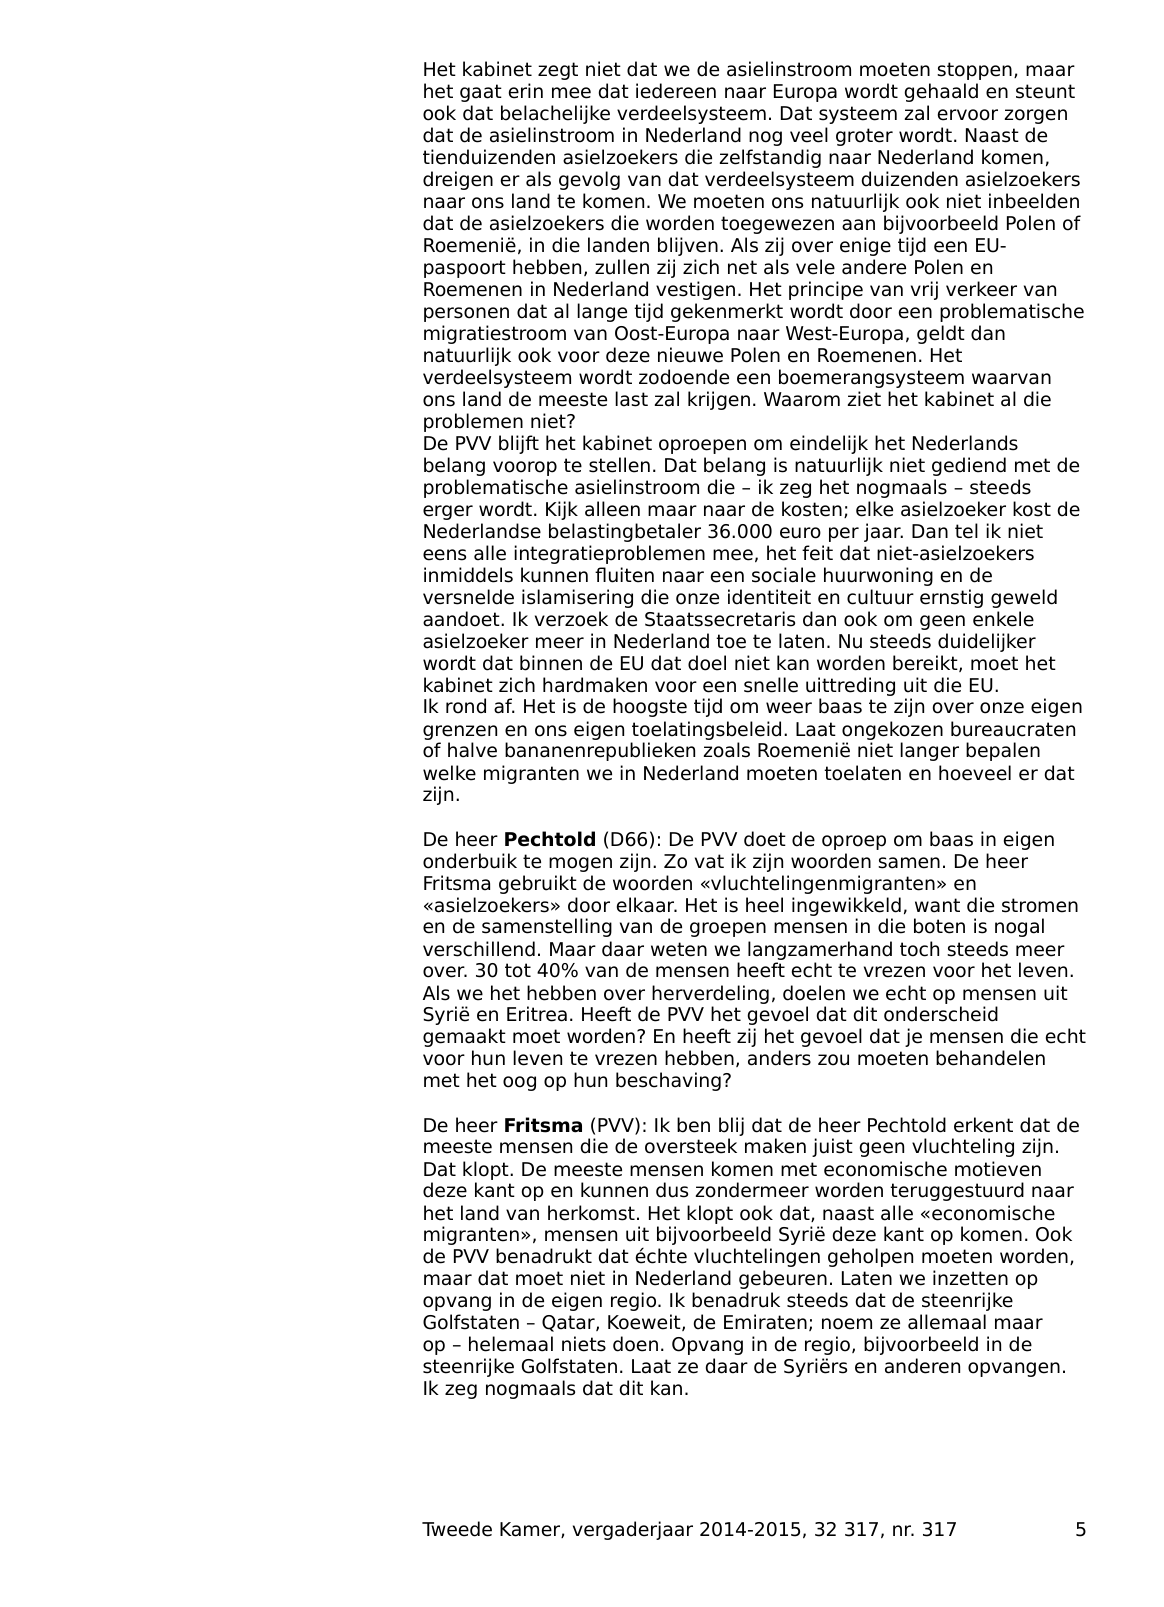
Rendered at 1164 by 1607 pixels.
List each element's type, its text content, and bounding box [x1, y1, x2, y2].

text De heer Fritsma (PVV): Ik ben blij dat de heer Pechtold erkent dat de meeste mensen die de oversteek maken juist geen vluchteling zijn. Dat klopt. De meeste mensen komen met economische motieven deze kant op en kunnen dus zondermeer worden teruggestuurd naar het land van herkomst. Het klopt ook dat, naast alle «economische migranten», mensen uit bijvoorbeeld Syrië deze kant op komen. Ook de PVV benadrukt dat échte vluchtelingen geholpen moeten worden, maar dat moet niet in Nederland gebeuren. Laten we inzetten op opvang in de eigen regio. Ik benadruk steeds dat de steenrijke Golfstaten – Qatar, Koeweit, de Emiraten; noem ze allemaal maar op – helemaal niets doen. Opvang in de regio, bijvoorbeeld in de steenrijke Golfstaten. Laat ze daar de Syriërs en anderen opvangen. Ik zeg nogmaals dat dit kan. [422, 1114, 1087, 1400]
text Het kabinet zegt niet dat we de asielinstroom moeten stoppen, maar het gaat erin mee dat iedereen naar Europa wordt gehaald en steunt ook dat belachelijke verdeelsysteem. Dat systeem zal ervoor zorgen dat de asielinstroom in Nederland nog veel groter wordt. Naast de tienduizenden asielzoekers die zelfstandig naar Nederland komen, dreigen er als gevolg van dat verdeelsysteem duizenden asielzoekers naar ons land te komen. We moeten ons natuurlijk ook niet inbeelden dat de asielzoekers die worden toegewezen aan bijvoorbeeld Polen of Roemenië, in die landen blijven. Als zij over enige tijd een EU-paspoort hebben, zullen zij zich net als vele andere Polen en Roemenen in Nederland vestigen. Het principe van vrij verkeer van personen dat al lange tijd gekenmerkt wordt door een problematische migratiestroom van Oost-Europa naar West-Europa, geldt dan natuurlijk ook voor deze nieuwe Polen en Roemenen. Het verdeelsysteem wordt zodoende een boemerangsysteem waarvan ons land de meeste last zal krijgen. Waarom ziet het kabinet al die problemen niet? [422, 59, 1087, 433]
text Ik rond af. Het is de hoogste tijd om weer baas te zijn over onze eigen grenzen en ons eigen toelatingsbeleid. Laat ongekozen bureaucraten of halve bananenrepublieken zoals Roemenië niet langer bepalen welke migranten we in Nederland moeten toelaten en hoeveel er dat zijn. [422, 696, 1087, 806]
text De PVV blijft het kabinet oproepen om eindelijk het Nederlands belang voorop te stellen. Dat belang is natuurlijk niet gediend met de problematische asielinstroom die – ik zeg het nogmaals – steeds erger wordt. Kijk alleen maar naar de kosten; elke asielzoeker kost de Nederlandse belastingbetaler 36.000 euro per jaar. Dan tel ik niet eens alle integratieproblemen mee, het feit dat niet-asielzoekers inmiddels kunnen fluiten naar een sociale huurwoning en de versnelde islamisering die onze identiteit en cultuur ernstig geweld aandoet. Ik verzoek de Staatssecretaris dan ook om geen enkele asielzoeker meer in Nederland toe te laten. Nu steeds duidelijker wordt dat binnen de EU dat doel niet kan worden bereikt, moet het kabinet zich hardmaken voor een snelle uittreding uit die EU. [422, 433, 1087, 696]
text De heer Pechtold (D66): De PVV doet de oproep om baas in eigen onderbuik te mogen zijn. Zo vat ik zijn woorden samen. De heer Fritsma gebruikt de woorden «vluchtelingenmigranten» en «asielzoekers» door elkaar. Het is heel ingewikkeld, want die stromen en de samenstelling van de groepen mensen in die boten is nogal verschillend. Maar daar weten we langzamerhand toch steeds meer over. 30 tot 40% van de mensen heeft echt te vrezen voor het leven. Als we het hebben over herverdeling, doelen we echt op mensen uit Syrië en Eritrea. Heeft de PVV het gevoel dat dit onderscheid gemaakt moet worden? En heeft zij het gevoel dat je mensen die echt voor hun leven te vrezen hebben, anders zou moeten behandelen met het oog op hun beschaving? [422, 828, 1087, 1092]
